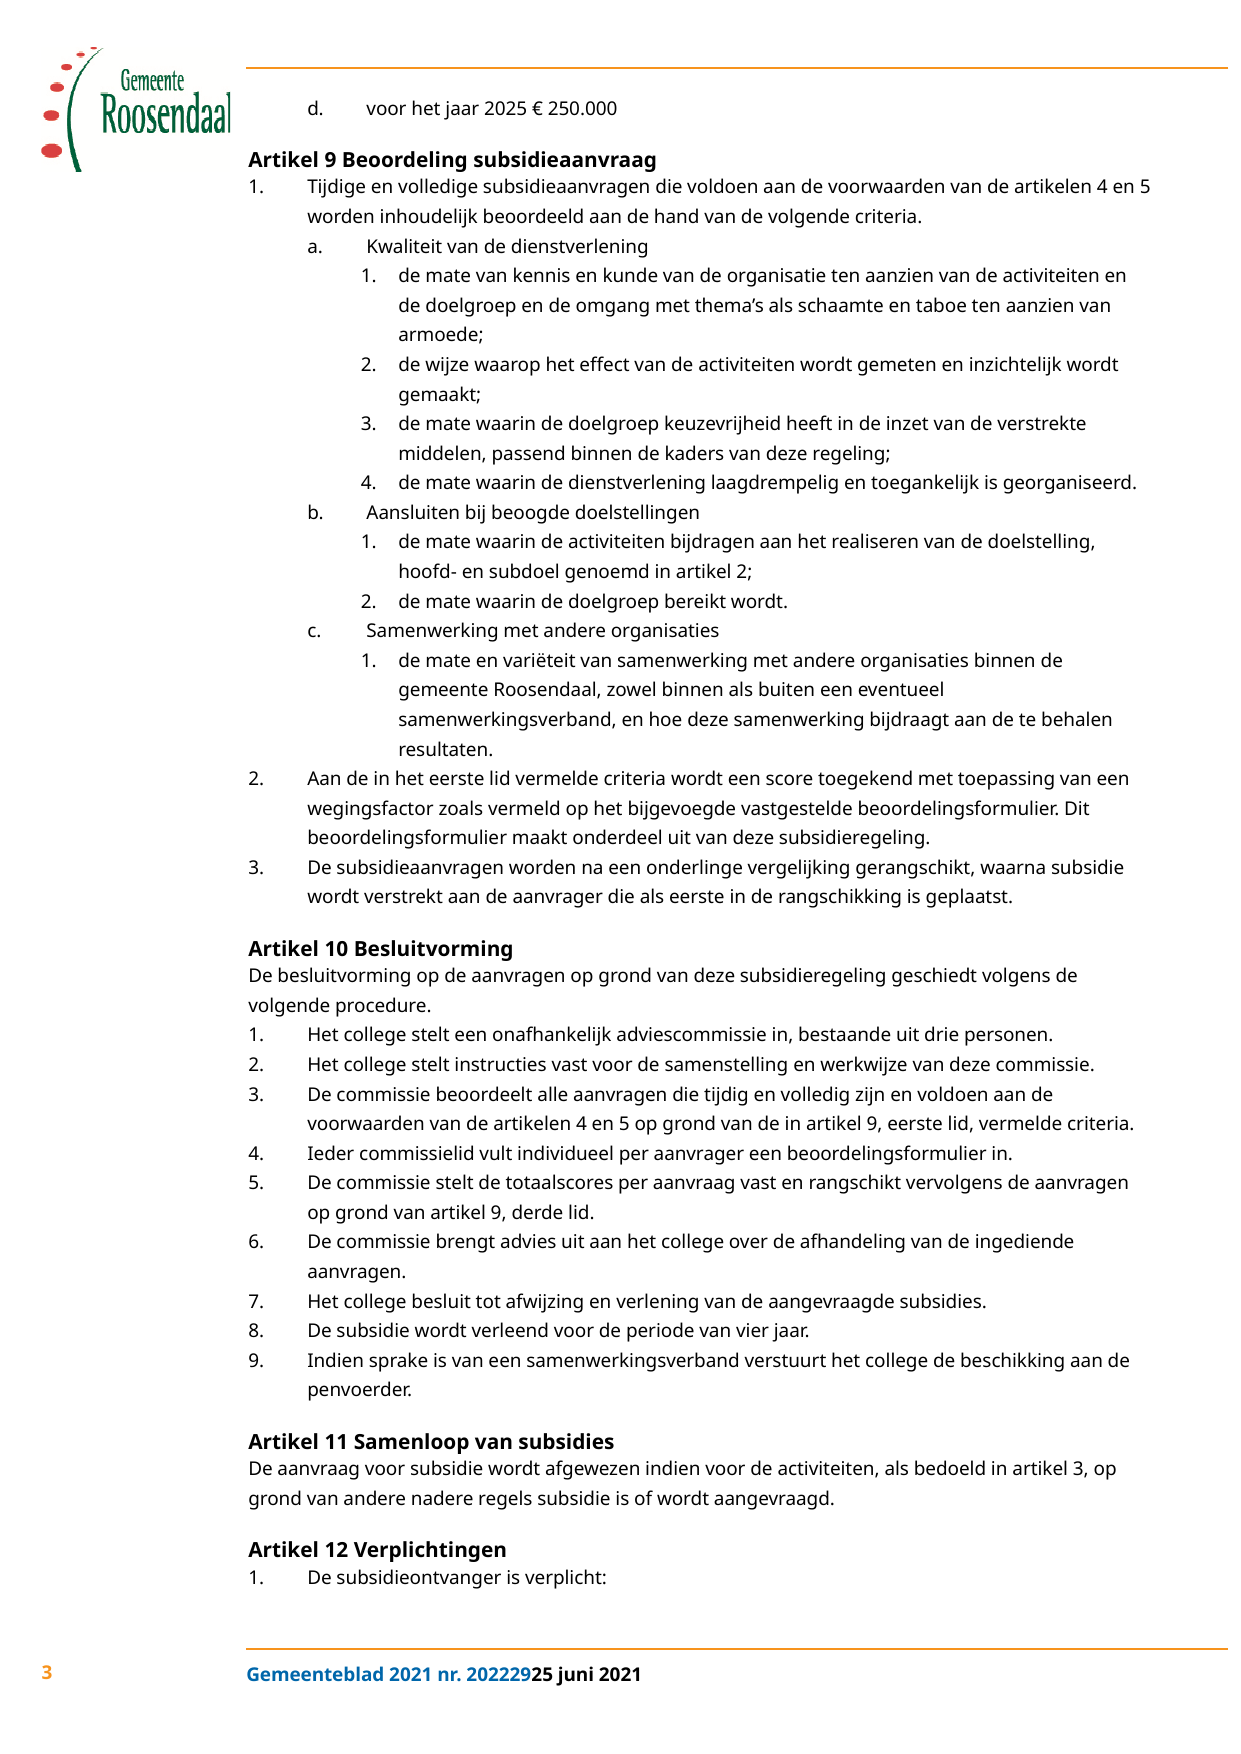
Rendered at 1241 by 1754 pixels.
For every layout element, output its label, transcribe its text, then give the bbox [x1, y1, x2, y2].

list De subsidieontvanger is verplicht: [248, 1564, 1152, 1590]
list de mate van kennis en kunde van de organisatie ten aanzien van de activiteiten en de doelgroep en de omgang met thema’s als schaamte en taboe ten aanzien van armoede; [361, 262, 1152, 347]
text Artikel 10 Besluitvorming [248, 934, 1152, 962]
list de mate en variëteit van samenwerking met andere organisaties binnen de gemeente Roosendaal, zowel binnen als buiten een eventueel samenwerkingsverband, en hoe deze samenwerking bijdraagt aan de te behalen resultaten. [361, 647, 1152, 761]
text De aanvraag voor subsidie wordt afgewezen indien voor de activiteiten, als bedoeld in artikel 3, op grond van andere nadere regels subsidie is of wordt aangevraagd. [248, 1456, 1152, 1511]
text De besluitvorming op de aanvragen op grond van deze subsidieregeling geschiedt volgens de volgende procedure. [248, 962, 1152, 1018]
list Ieder commissielid vult individueel per aanvrager een beoordelingsformulier in. [248, 1140, 1152, 1166]
picture [41, 47, 231, 172]
list Aansluiten bij beoogde doelstellingen [307, 499, 1152, 525]
list De commissie beoordeelt alle aanvragen die tijdig en volledig zijn en voldoen aan de voorwaarden van de artikelen 4 en 5 op grond van de in artikel 9, eerste lid, vermelde criteria. [248, 1081, 1152, 1136]
text Artikel 11 Samenloop van subsidies [248, 1427, 1152, 1456]
list Kwaliteit van de dienstverlening [307, 233, 1152, 258]
list De subsidieaanvragen worden na een onderlinge vergelijking gerangschikt, waarna subsidie wordt verstrekt aan de aanvrager die als eerste in de rangschikking is geplaatst. [248, 854, 1152, 909]
list Het college stelt instructies vast voor de samenstelling en werkwijze van deze commissie. [248, 1051, 1152, 1077]
list Het college besluit tot afwijzing en verlening van de aangevraagde subsidies. [248, 1288, 1152, 1314]
list Indien sprake is van een samenwerkingsverband verstuurt het college de beschikking aan de penvoerder. [248, 1347, 1152, 1402]
list de mate waarin de doelgroep keuzevrijheid heeft in de inzet van de verstrekte middelen, passend binnen de kaders van deze regeling; [361, 410, 1152, 466]
list Tijdige en volledige subsidieaanvragen die voldoen aan de voorwaarden van de artikelen 4 en 5 worden inhoudelijk beoordeeld aan de hand van de volgende criteria. [248, 174, 1152, 229]
list Het college stelt een onafhankelijk adviescommissie in, bestaande uit drie personen. [248, 1022, 1152, 1047]
list de mate waarin de dienstverlening laagdrempelig en toegankelijk is georganiseerd. [361, 469, 1152, 495]
text Artikel 9 Beoordeling subsidieaanvraag [248, 145, 1152, 174]
list De commissie brengt advies uit aan het college over de afhandeling van de ingediende aanvragen. [248, 1229, 1152, 1284]
list de mate waarin de doelgroep bereikt wordt. [361, 588, 1152, 613]
list De subsidie wordt verleend voor de periode van vier jaar. [248, 1317, 1152, 1343]
list Samenwerking met andere organisaties [307, 617, 1152, 643]
text Artikel 12 Verplichtingen [248, 1536, 1152, 1564]
list de wijze waarop het effect van de activiteiten wordt gemeten en inzichtelijk wordt gemaakt; [361, 351, 1152, 406]
list de mate waarin de activiteiten bijdragen aan het realiseren van de doelstelling, hoofd- en subdoel genoemd in artikel 2; [361, 529, 1152, 584]
list Aan de in het eerste lid vermelde criteria wordt een score toegekend met toepassing van een wegingsfactor zoals vermeld op het bijgevoegde vastgestelde beoordelingsformulier. Dit beoordelingsformulier maakt onderdeel uit van deze subsidieregeling. [248, 765, 1152, 850]
list voor het jaar 2025 € 250.000 [307, 95, 1152, 121]
list De commissie stelt de totaalscores per aanvraag vast en rangschikt vervolgens de aanvragen op grond van artikel 9, derde lid. [248, 1169, 1152, 1225]
